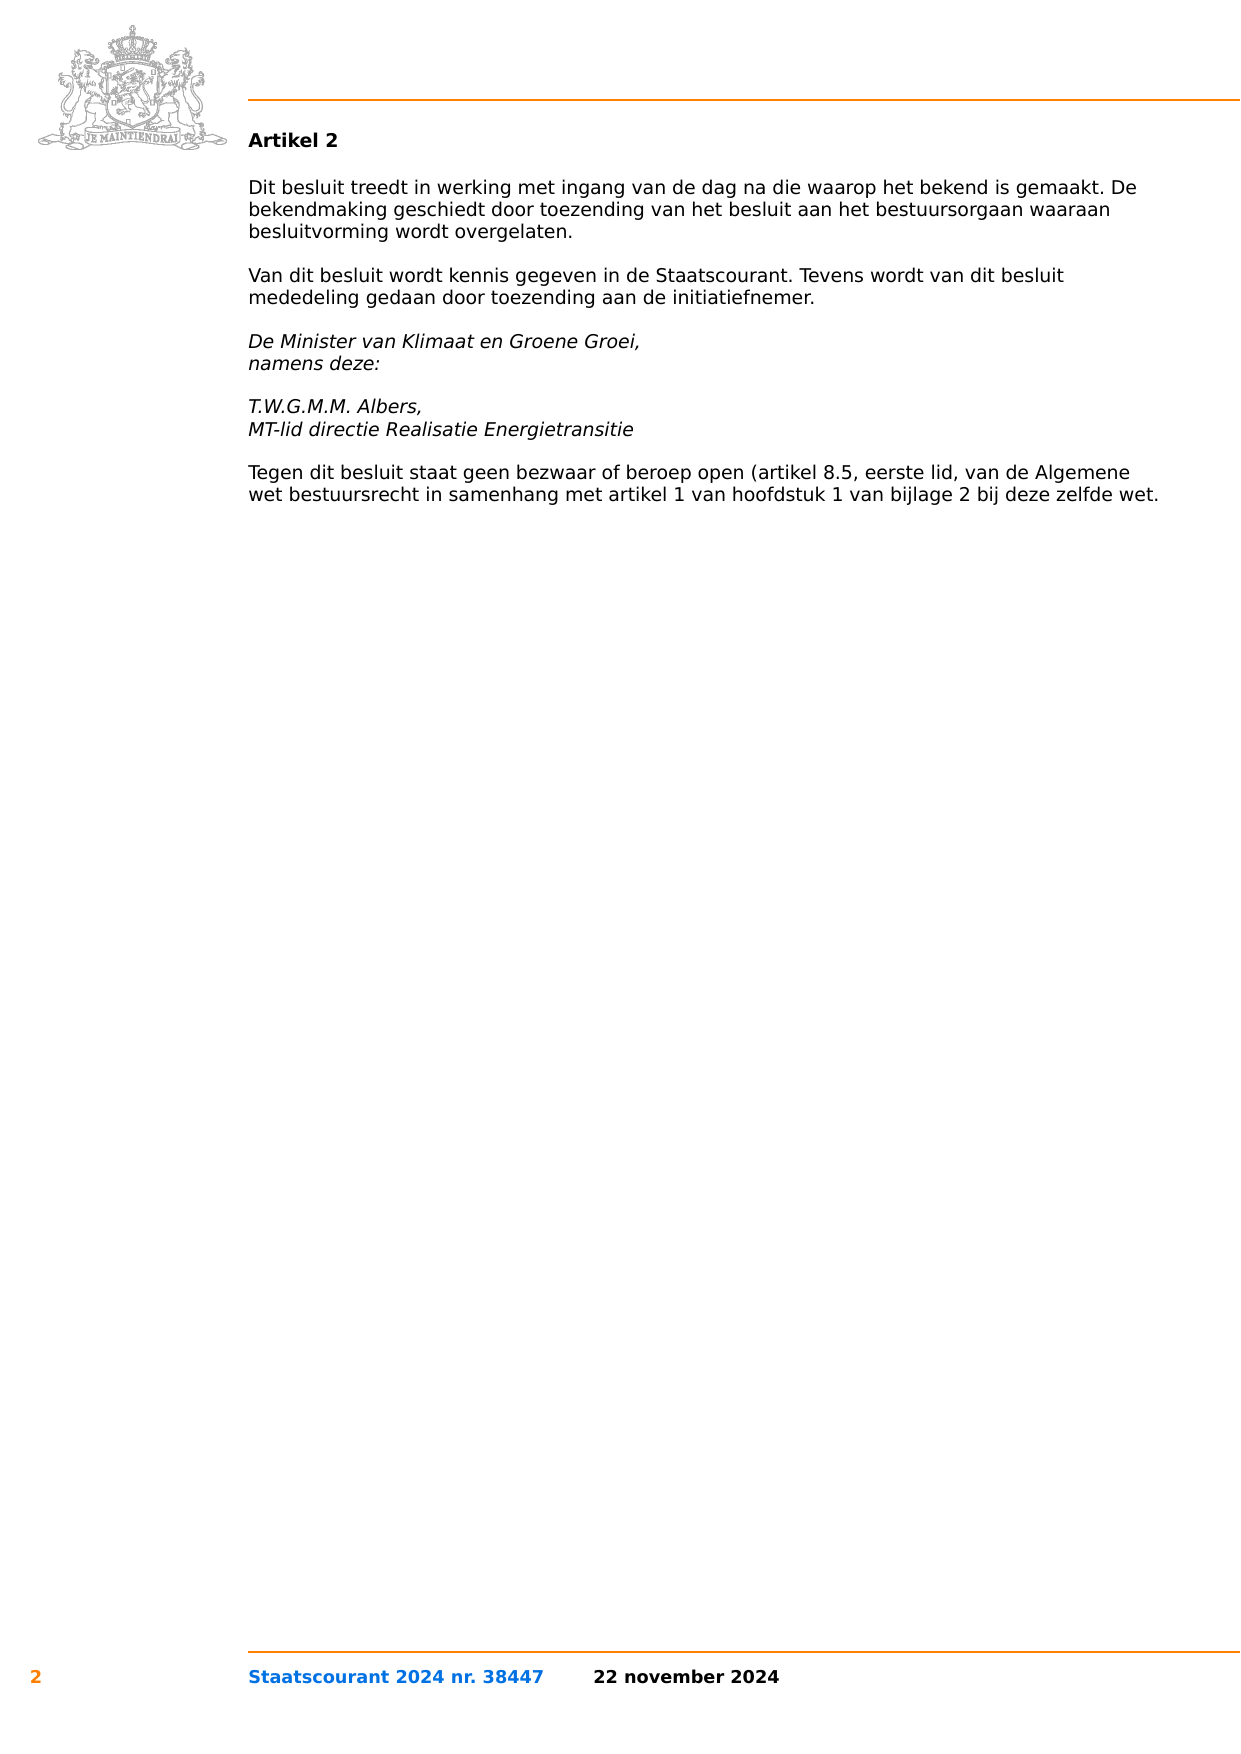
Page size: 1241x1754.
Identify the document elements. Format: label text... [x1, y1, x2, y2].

text Van dit besluit wordt kennis gegeven in de Staatscourant. Tevens wordt van dit besluit mededeling gedaan door toezending aan de initiatiefnemer. [248, 265, 1163, 309]
text Dit besluit treedt in werking met ingang van de dag na die waarop het bekend is gemaakt. De bekendmaking geschiedt door toezending van het besluit aan het bestuursorgaan waaraan besluitvorming wordt overgelaten. [248, 177, 1163, 243]
text Tegen dit besluit staat geen bezwaar of beroep open (artikel 8.5, eerste lid, van de Algemene wet bestuursrecht in samenhang met artikel 1 van hoofdstuk 1 van bijlage 2 bij deze zelfde wet. [248, 462, 1163, 506]
subtitle Artikel 2 [248, 130, 1163, 152]
picture [38, 25, 227, 150]
text De Minister van Klimaat en Groene Groei, namens deze: T.W.G.M.M. Albers, MT-lid directie Realisatie Energietransitie [248, 331, 1163, 440]
